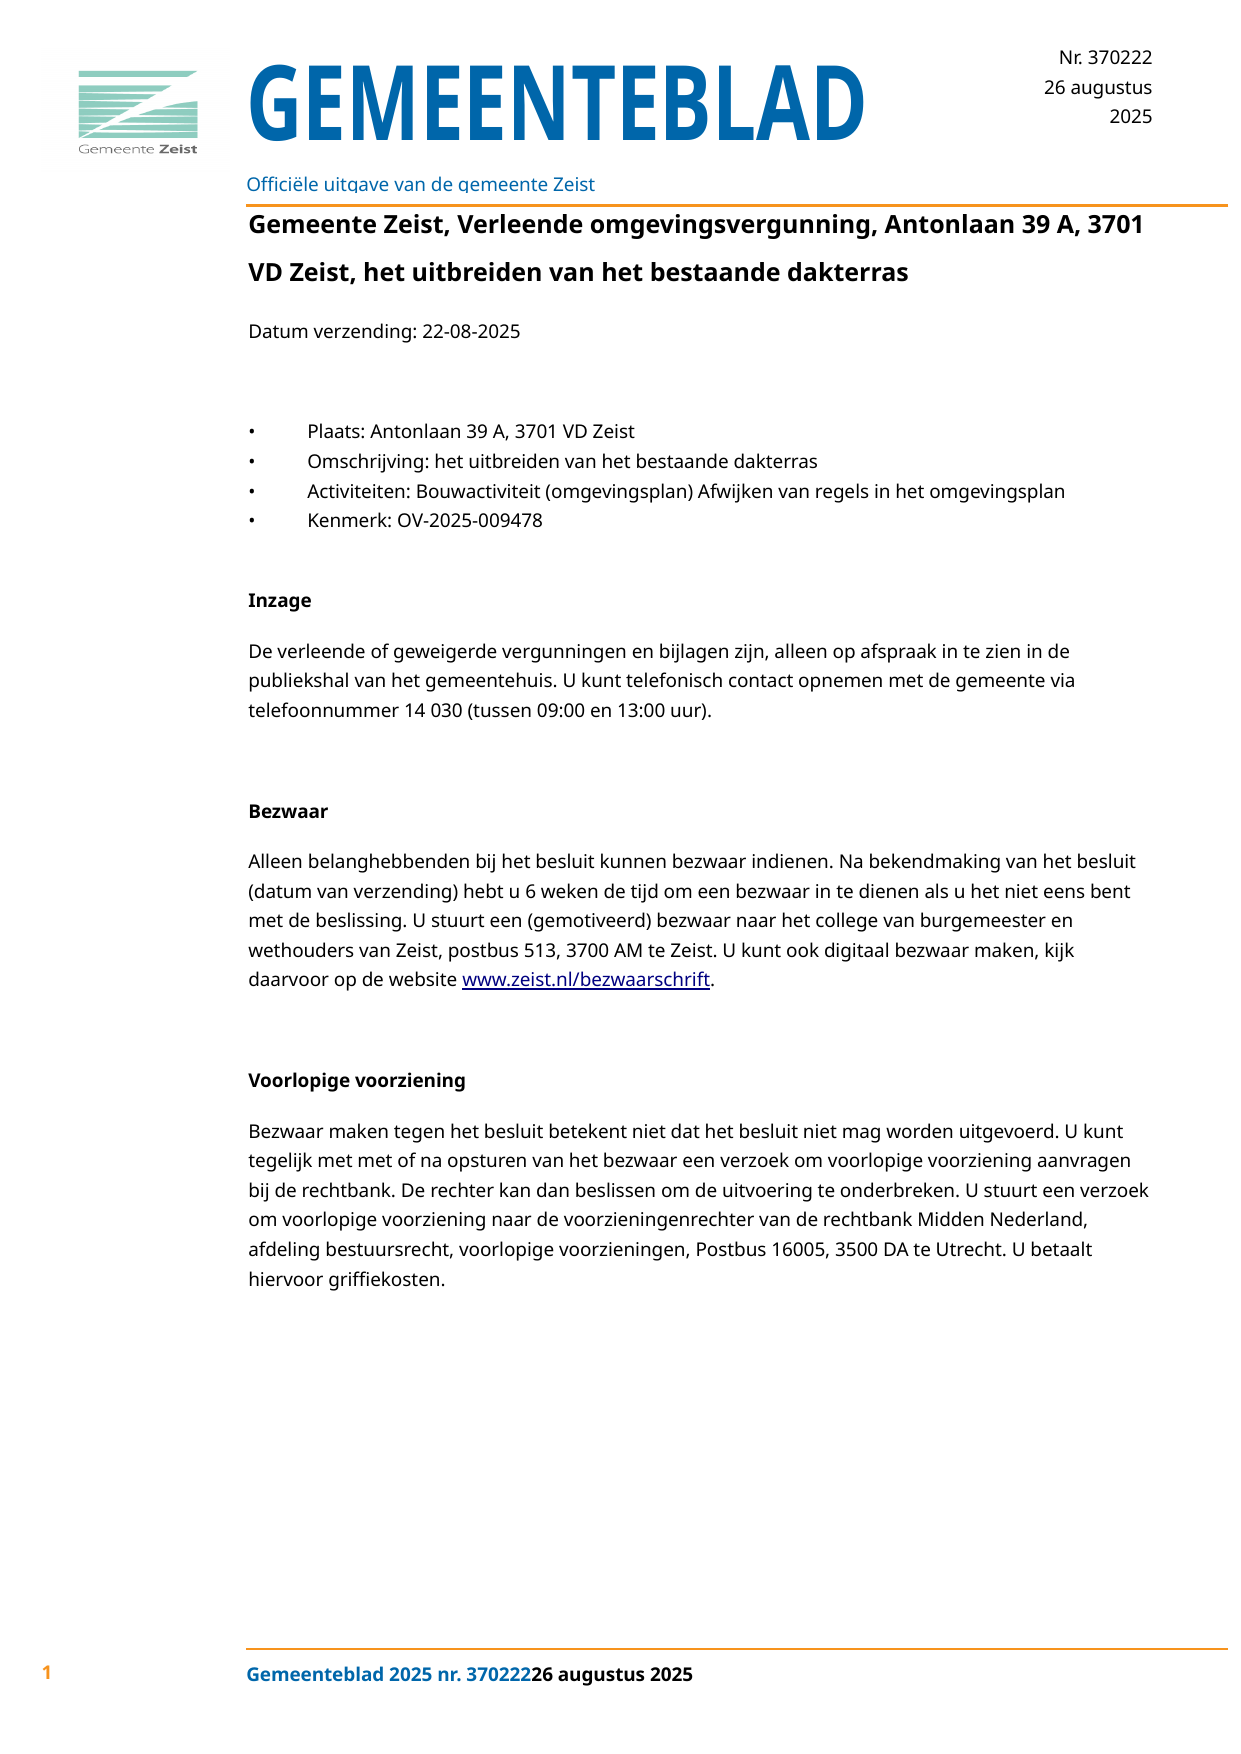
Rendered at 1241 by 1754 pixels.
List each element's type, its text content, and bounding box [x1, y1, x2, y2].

list Activiteiten: Bouwactiviteit (omgevingsplan) Afwijken van regels in het omgevingsplan [248, 478, 1152, 504]
list Kenmerk: OV-2025-009478 [248, 507, 1152, 533]
text De verleende of geweigerde vergunningen en bijlagen zijn, alleen op afspraak in te zien in de publiekshal van het gemeentehuis. U kunt telefonisch contact opnemen met de gemeente via telefoonnummer 14 030 (tussen 09:00 en 13:00 uur). [248, 638, 1152, 723]
list Plaats: Antonlaan 39 A, 3701 VD Zeist [248, 419, 1152, 444]
text Alleen belanghebbenden bij het besluit kunnen bezwaar indienen. Na bekendmaking van het besluit (datum van verzending) hebt u 6 weken de tijd om een bezwaar in te dienen als u het niet eens bent met de beslissing. U stuurt een (gemotiveerd) bezwaar naar het college van burgemeester en wethouders van Zeist, postbus 513, 3700 AM te Zeist. U kunt ook digitaal bezwaar maken, kijk daarvoor op de website www.zeist.nl/bezwaarschrift. [248, 848, 1152, 992]
picture [41, 47, 231, 172]
list Omschrijving: het uitbreiden van het bestaande dakterras [248, 448, 1152, 474]
text Inzage [248, 587, 1152, 613]
text Voorlopige voorziening [248, 1067, 1152, 1093]
text Bezwaar maken tegen het besluit betekent niet dat het besluit niet mag worden uitgevoerd. U kunt tegelijk met met of na opsturen van het bezwaar een verzoek om voorlopige voorziening aanvragen bij de rechtbank. De rechter kan dan beslissen om de uitvoering te onderbreken. U stuurt een verzoek om voorlopige voorziening naar de voorzieningenrechter van de rechtbank Midden Nederland, afdeling bestuursrecht, voorlopige voorzieningen, Postbus 16005, 3500 DA te Utrecht. U betaalt hiervoor griffiekosten. [248, 1118, 1152, 1292]
text Datum verzending: 22-08-2025 [248, 318, 1152, 344]
text Gemeente Zeist, Verleende omgevingsvergunning, Antonlaan 39 A, 3701 VD Zeist, het uitbreiden van het bestaande dakterras [248, 207, 1152, 288]
text Bezwaar [248, 798, 1152, 824]
